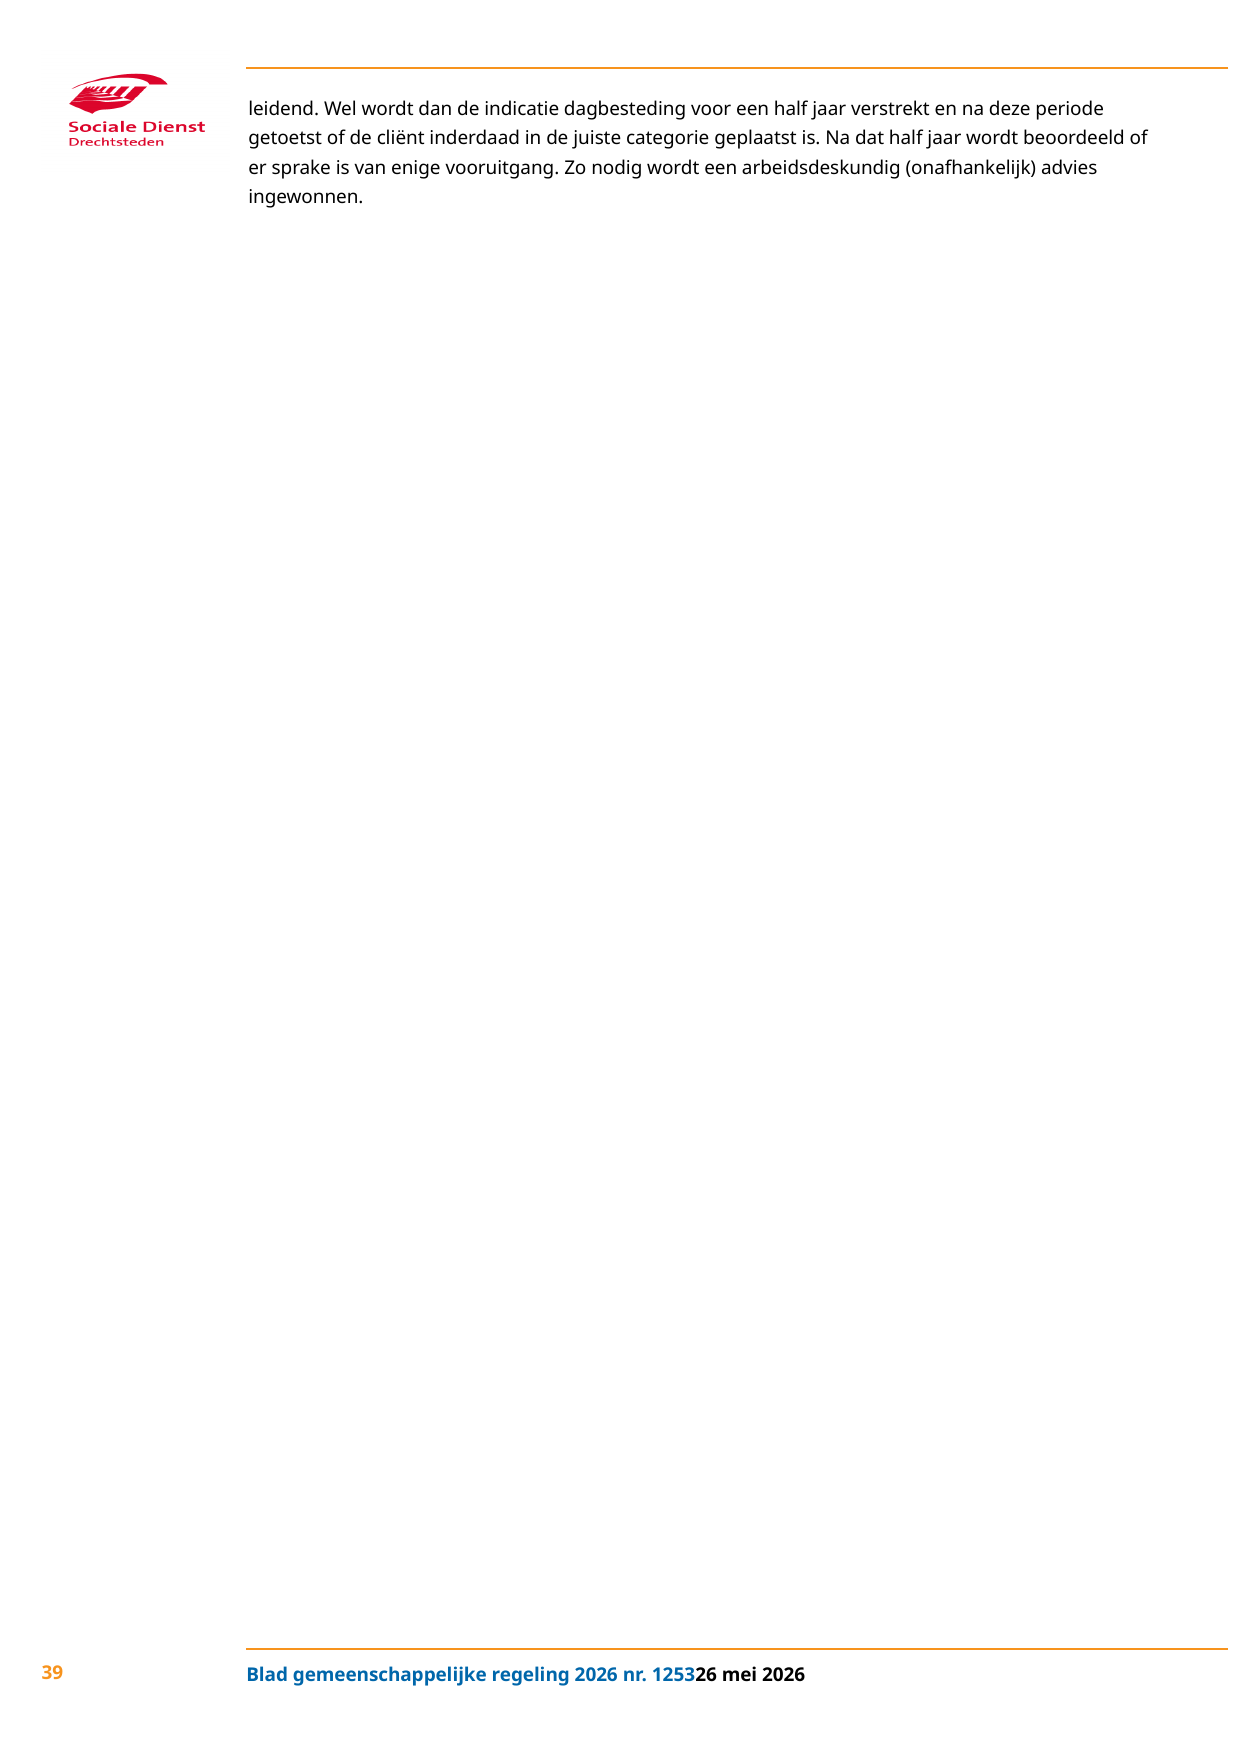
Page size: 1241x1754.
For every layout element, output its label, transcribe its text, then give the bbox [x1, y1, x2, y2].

text leidend. Wel wordt dan de indicatie dagbesteding voor een half jaar verstrekt en na deze periode getoetst of de cliënt inderdaad in de juiste categorie geplaatst is. Na dat half jaar wordt beoordeeld of er sprake is van enige vooruitgang. Zo nodig wordt een arbeidsdeskundig (onafhankelijk) advies ingewonnen. [248, 95, 1152, 209]
picture [41, 47, 231, 172]
